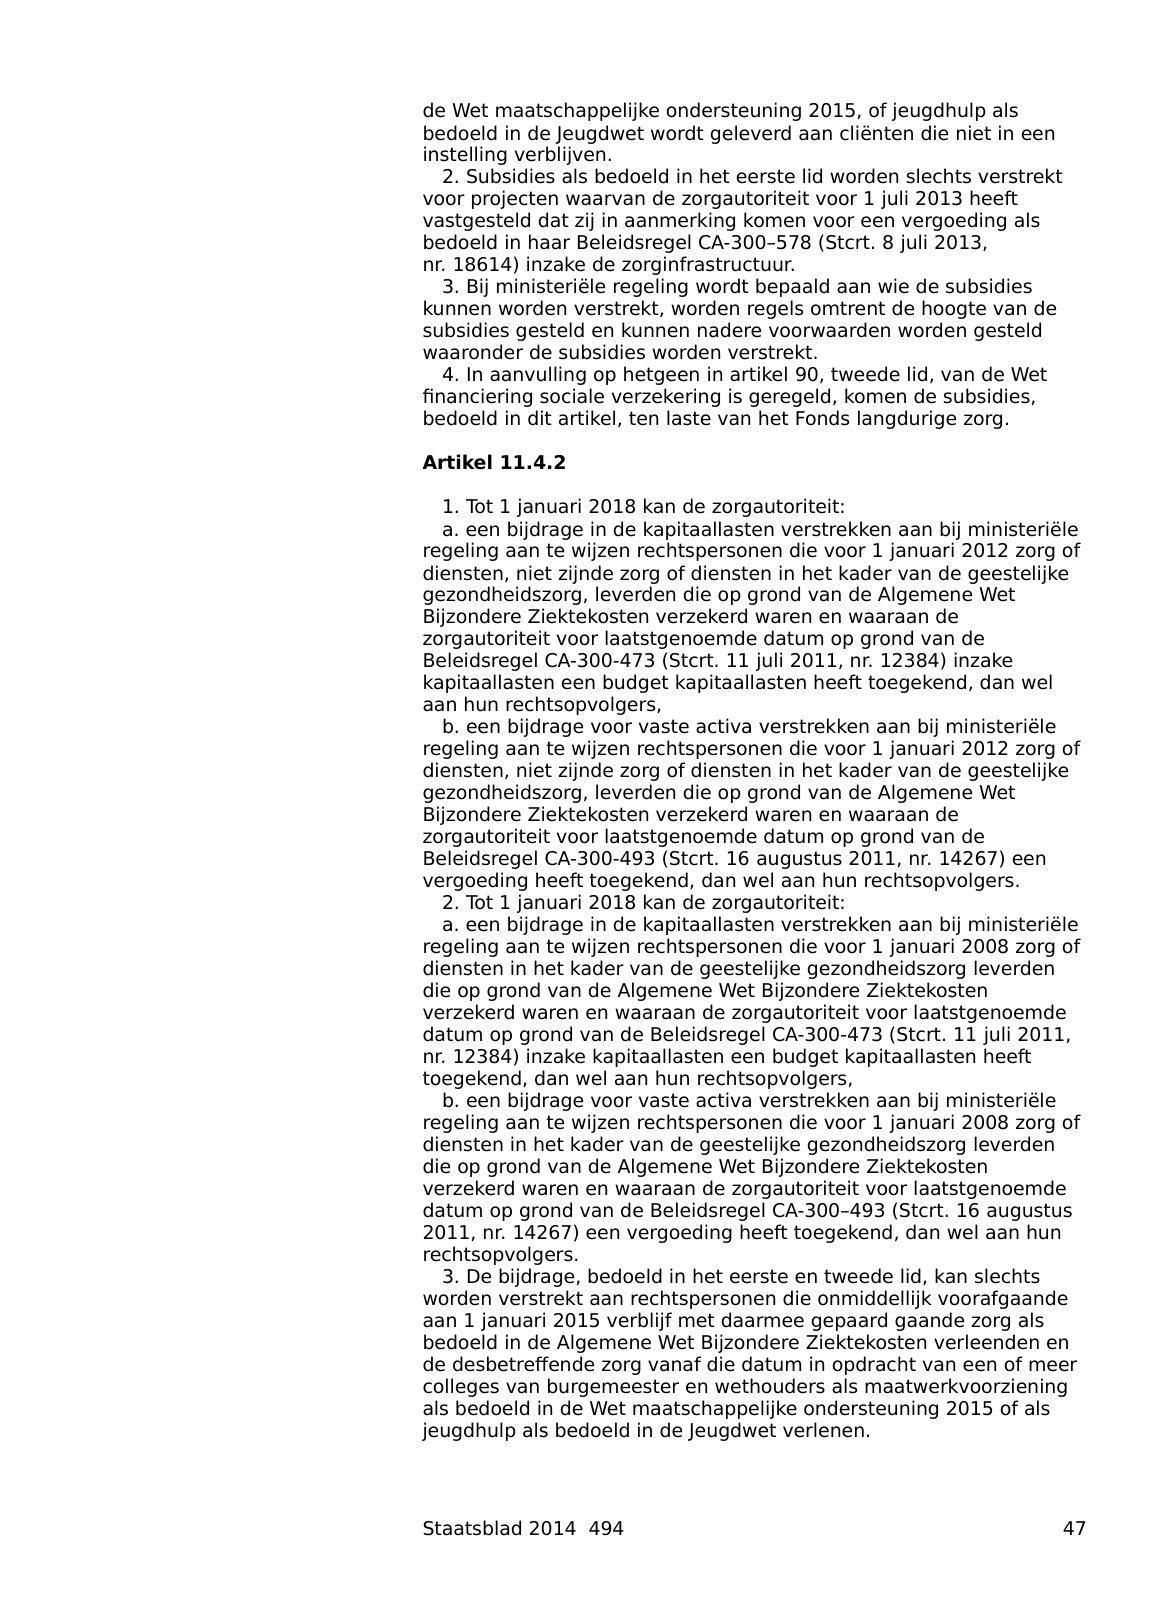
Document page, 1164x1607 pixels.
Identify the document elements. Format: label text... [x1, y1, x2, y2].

subtitle Artikel 11.4.2 [422, 452, 1087, 474]
text 1. Tot 1 januari 2018 kan de zorgautoriteit: [422, 496, 1087, 518]
text de Wet maatschappelijke ondersteuning 2015, of jeugdhulp als bedoeld in de Jeugdwet wordt geleverd aan cliënten die niet in een instelling verblijven. [422, 100, 1087, 166]
text 2. Tot 1 januari 2018 kan de zorgautoriteit: [422, 892, 1087, 914]
text b. een bijdrage voor vaste activa verstrekken aan bij ministeriële regeling aan te wijzen rechtspersonen die voor 1 januari 2012 zorg of diensten, niet zijnde zorg of diensten in het kader van de geestelijke gezondheidszorg, leverden die op grond van de Algemene Wet Bijzondere Ziektekosten verzekerd waren en waaraan de zorgautoriteit voor laatstgenoemde datum op grond van de Beleidsregel CA-300-493 (Stcrt. 16 augustus 2011, nr. 14267) een vergoeding heeft toegekend, dan wel aan hun rechtsopvolgers. [422, 716, 1087, 892]
text b. een bijdrage voor vaste activa verstrekken aan bij ministeriële regeling aan te wijzen rechtspersonen die voor 1 januari 2008 zorg of diensten in het kader van de geestelijke gezondheidszorg leverden die op grond van de Algemene Wet Bijzondere Ziektekosten verzekerd waren en waaraan de zorgautoriteit voor laatstgenoemde datum op grond van de Beleidsregel CA-300–493 (Stcrt. 16 augustus 2011, nr. 14267) een vergoeding heeft toegekend, dan wel aan hun rechtsopvolgers. [422, 1090, 1087, 1266]
text a. een bijdrage in de kapitaallasten verstrekken aan bij ministeriële regeling aan te wijzen rechtspersonen die voor 1 januari 2012 zorg of diensten, niet zijnde zorg of diensten in het kader van de geestelijke gezondheidszorg, leverden die op grond van de Algemene Wet Bijzondere Ziektekosten verzekerd waren en waaraan de zorgautoriteit voor laatstgenoemde datum op grond van de Beleidsregel CA-300-473 (Stcrt. 11 juli 2011, nr. 12384) inzake kapitaallasten een budget kapitaallasten heeft toegekend, dan wel aan hun rechtsopvolgers, [422, 518, 1087, 716]
text a. een bijdrage in de kapitaallasten verstrekken aan bij ministeriële regeling aan te wijzen rechtspersonen die voor 1 januari 2008 zorg of diensten in het kader van de geestelijke gezondheidszorg leverden die op grond van de Algemene Wet Bijzondere Ziektekosten verzekerd waren en waaraan de zorgautoriteit voor laatstgenoemde datum op grond van de Beleidsregel CA-300-473 (Stcrt. 11 juli 2011, nr. 12384) inzake kapitaallasten een budget kapitaallasten heeft toegekend, dan wel aan hun rechtsopvolgers, [422, 914, 1087, 1090]
text 2. Subsidies als bedoeld in het eerste lid worden slechts verstrekt voor projecten waarvan de zorgautoriteit voor 1 juli 2013 heeft vastgesteld dat zij in aanmerking komen voor een vergoeding als bedoeld in haar Beleidsregel CA-300–578 (Stcrt. 8 juli 2013, nr. 18614) inzake de zorginfrastructuur. [422, 166, 1087, 276]
text 3. De bijdrage, bedoeld in het eerste en tweede lid, kan slechts worden verstrekt aan rechtspersonen die onmiddellijk voorafgaande aan 1 januari 2015 verblijf met daarmee gepaard gaande zorg als bedoeld in de Algemene Wet Bijzondere Ziektekosten verleenden en de desbetreffende zorg vanaf die datum in opdracht van een of meer colleges van burgemeester en wethouders als maatwerkvoorziening als bedoeld in de Wet maatschappelijke ondersteuning 2015 of als jeugdhulp als bedoeld in de Jeugdwet verlenen. [422, 1266, 1087, 1442]
text 4. In aanvulling op hetgeen in artikel 90, tweede lid, van de Wet financiering sociale verzekering is geregeld, komen de subsidies, bedoeld in dit artikel, ten laste van het Fonds langdurige zorg. [422, 364, 1087, 430]
text 3. Bij ministeriële regeling wordt bepaald aan wie de subsidies kunnen worden verstrekt, worden regels omtrent de hoogte van de subsidies gesteld en kunnen nadere voorwaarden worden gesteld waaronder de subsidies worden verstrekt. [422, 276, 1087, 364]
